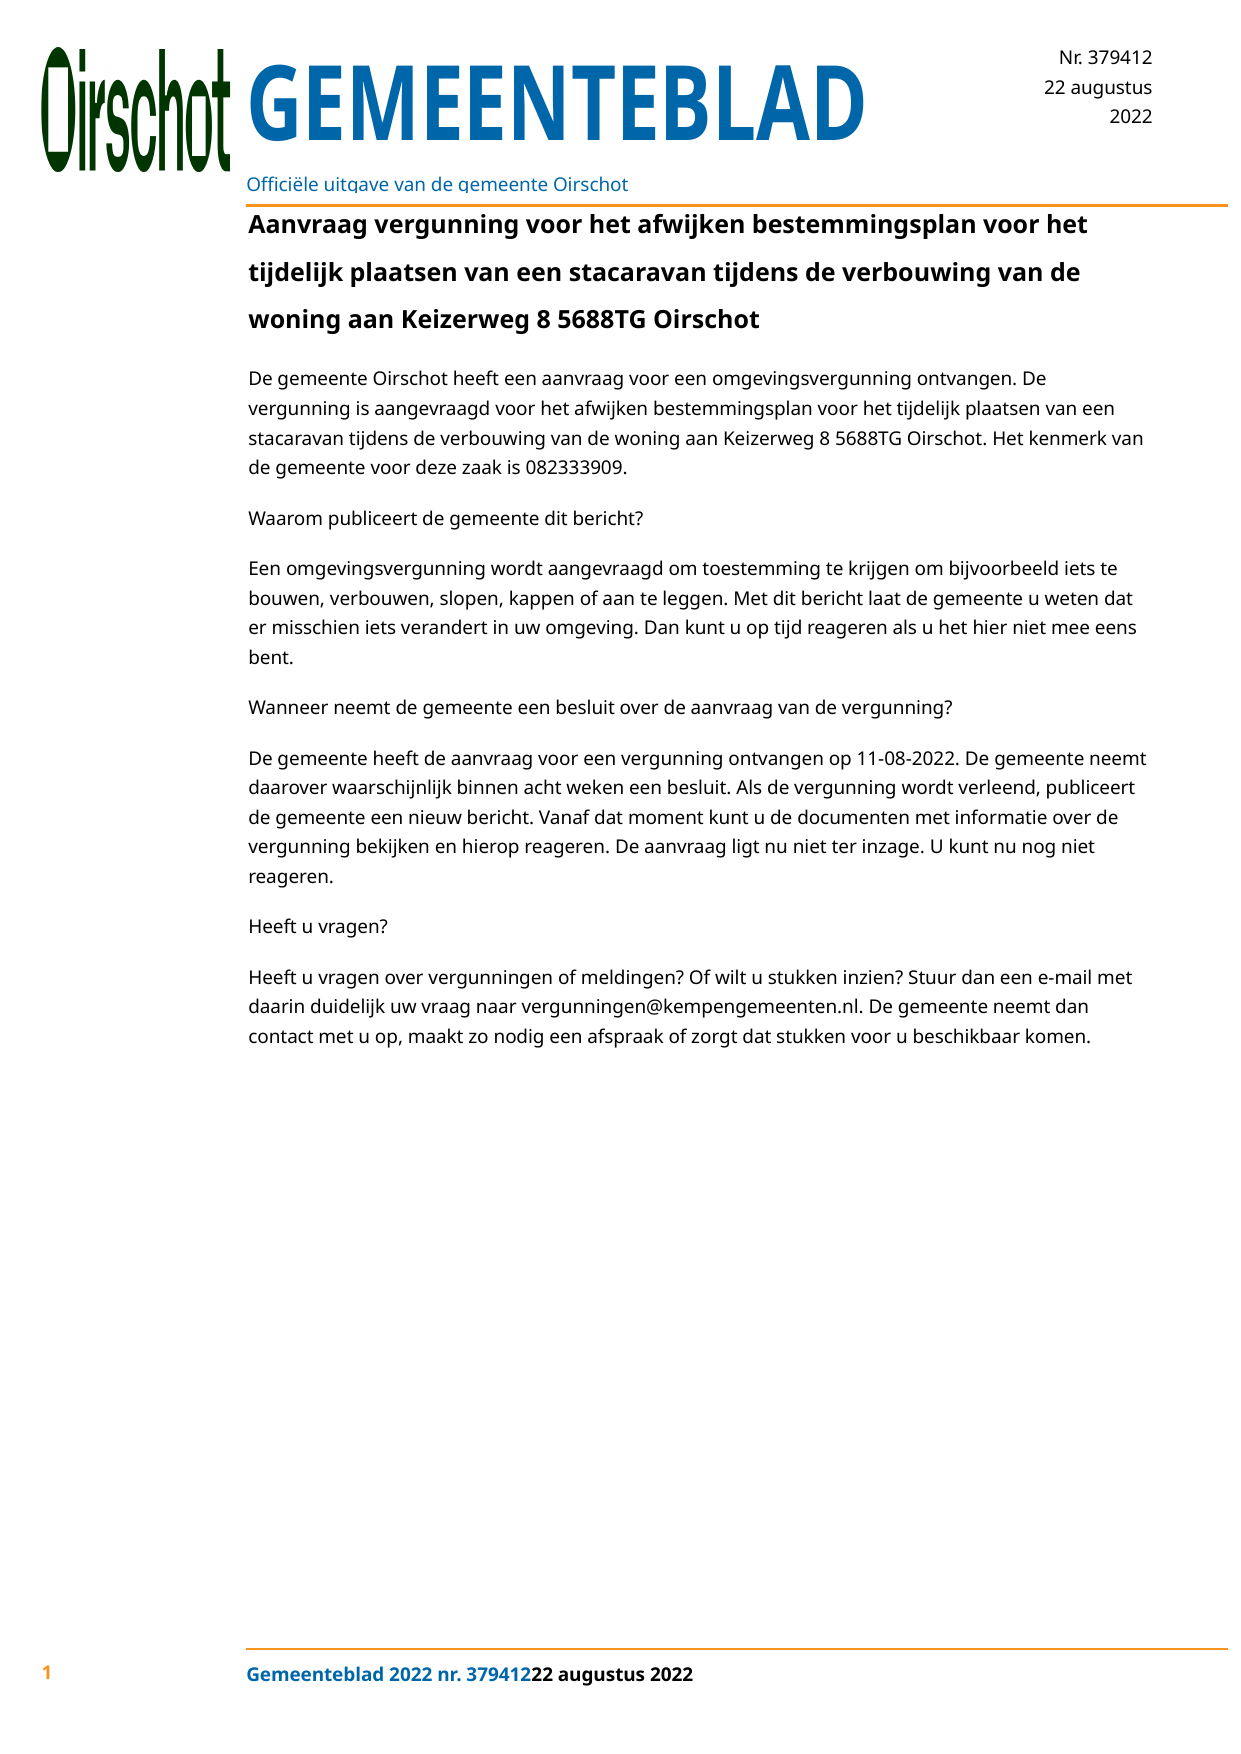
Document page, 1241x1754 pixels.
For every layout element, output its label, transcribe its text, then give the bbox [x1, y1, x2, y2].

text Heeft u vragen? [248, 913, 1152, 939]
text Aanvraag vergunning voor het afwijken bestemmingsplan voor het tijdelijk plaatsen van een stacaravan tijdens de verbouwing van de woning aan Keizerweg 8 5688TG Oirschot [248, 207, 1152, 336]
text Wanneer neemt de gemeente een besluit over de aanvraag van de vergunning? [248, 694, 1152, 720]
text Waarom publiceert de gemeente dit bericht? [248, 505, 1152, 530]
text Heeft u vragen over vergunningen of meldingen? Of wilt u stukken inzien? Stuur dan een e-mail met daarin duidelijk uw vraag naar vergunningen@kempengemeenten.nl. De gemeente neemt dan contact met u op, maakt zo nodig een afspraak of zorgt dat stukken voor u beschikbaar komen. [248, 964, 1152, 1049]
text Een omgevingsvergunning wordt aangevraagd om toestemming te krijgen om bijvoorbeeld iets te bouwen, verbouwen, slopen, kappen of aan te leggen. Met dit bericht laat de gemeente u weten dat er misschien iets verandert in uw omgeving. Dan kunt u op tijd reageren als u het hier niet mee eens bent. [248, 555, 1152, 669]
text De gemeente heeft de aanvraag voor een vergunning ontvangen op 11-08-2022. De gemeente neemt daarover waarschijnlijk binnen acht weken een besluit. Als de vergunning wordt verleend, publiceert de gemeente een nieuw bericht. Vanaf dat moment kunt u de documenten met informatie over de vergunning bekijken en hierop reageren. De aanvraag ligt nu niet ter inzage. U kunt nu nog niet reageren. [248, 745, 1152, 889]
text De gemeente Oirschot heeft een aanvraag voor een omgevingsvergunning ontvangen. De vergunning is aangevraagd voor het afwijken bestemmingsplan voor het tijdelijk plaatsen van een stacaravan tijdens de verbouwing van de woning aan Keizerweg 8 5688TG Oirschot. Het kenmerk van de gemeente voor deze zaak is 082333909. [248, 366, 1152, 480]
picture [41, 47, 231, 172]
